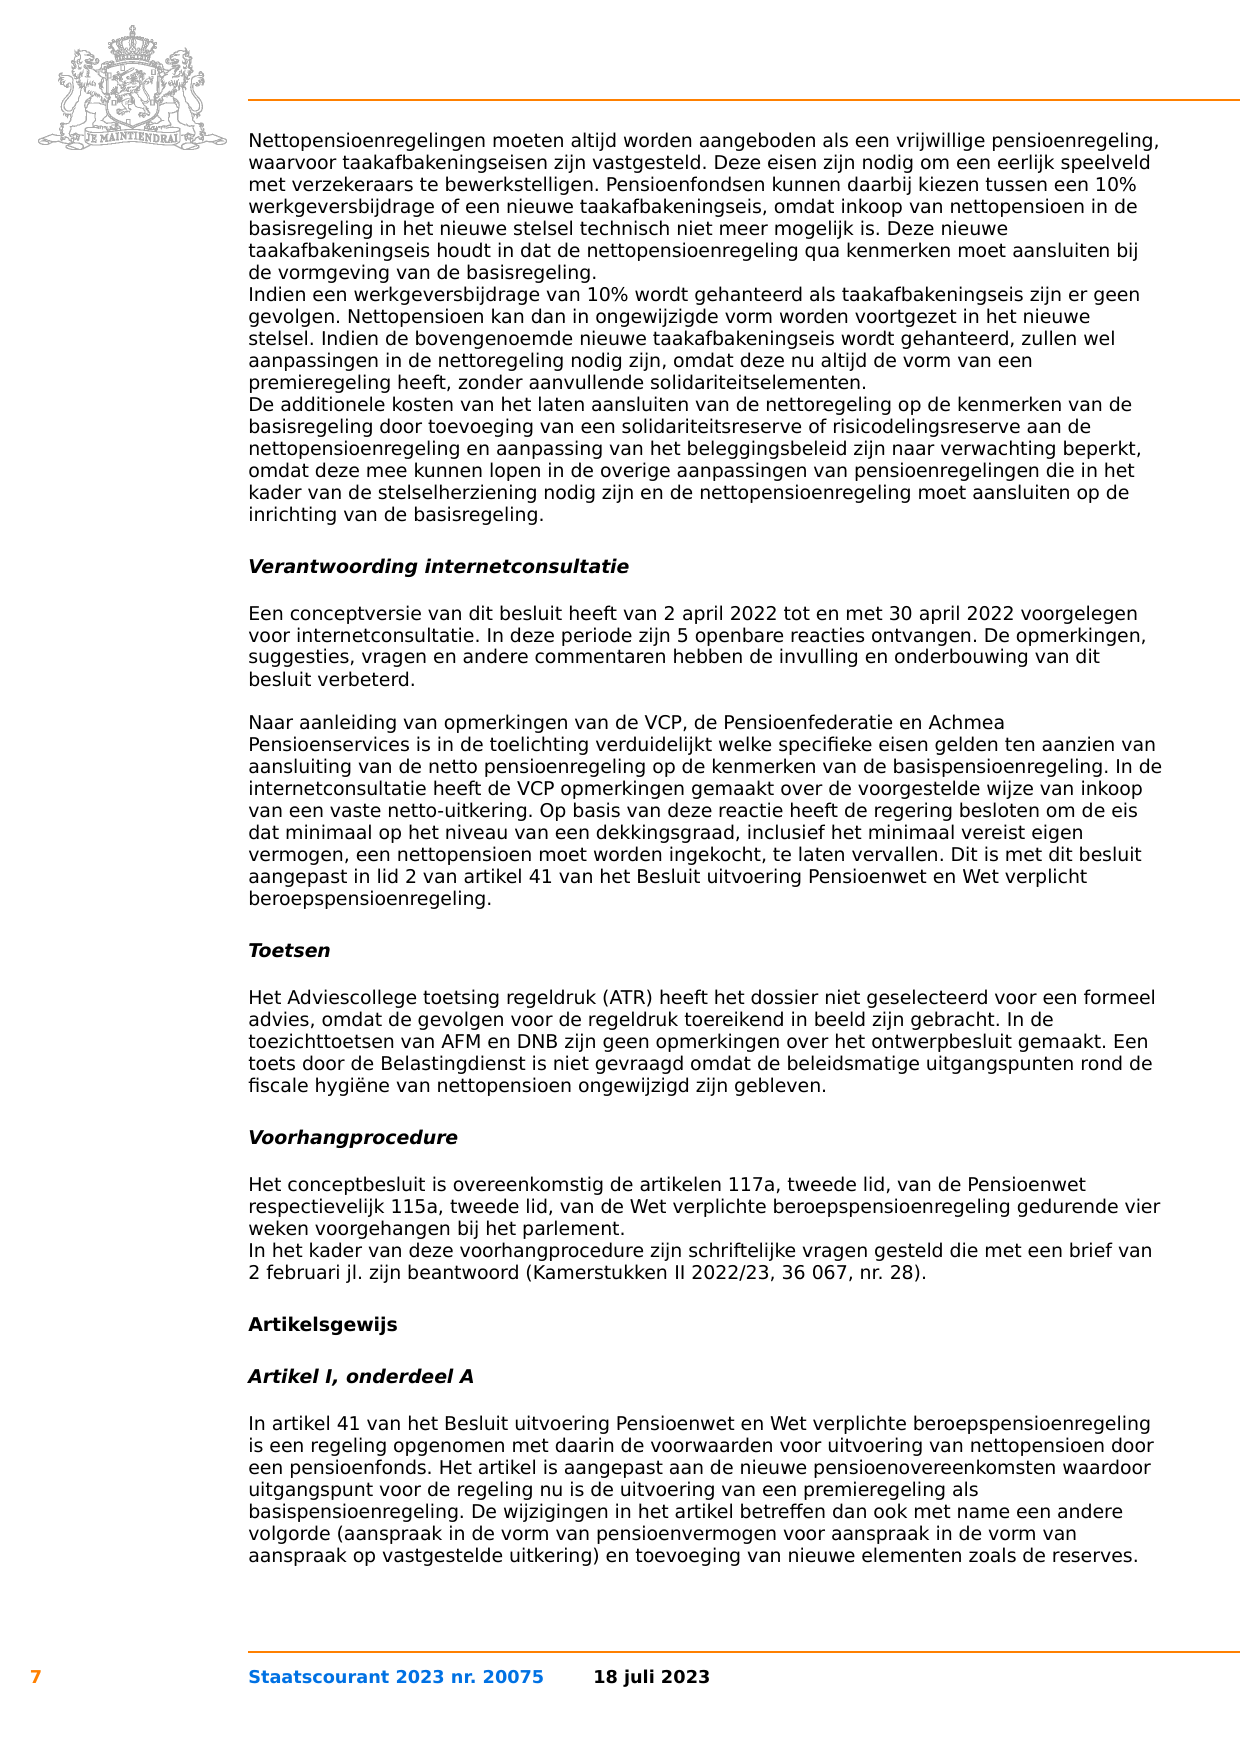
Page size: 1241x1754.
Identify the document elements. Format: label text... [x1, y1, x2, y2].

subtitle Verantwoording internetconsultatie [248, 556, 1163, 577]
picture [38, 25, 227, 150]
text Naar aanleiding van opmerkingen van de VCP, de Pensioenfederatie en Achmea Pensioenservices is in de toelichting verduidelijkt welke specifieke eisen gelden ten aanzien van aansluiting van de netto pensioenregeling op de kenmerken van de basispensioenregeling. In de internetconsultatie heeft de VCP opmerkingen gemaakt over de voorgestelde wijze van inkoop van een vaste netto-uitkering. Op basis van deze reactie heeft de regering besloten om de eis dat minimaal op het niveau van een dekkingsgraad, inclusief het minimaal vereist eigen vermogen, een nettopensioen moet worden ingekocht, te laten vervallen. Dit is met dit besluit aangepast in lid 2 van artikel 41 van het Besluit uitvoering Pensioenwet en Wet verplicht beroepspensioenregeling. [248, 712, 1163, 910]
text Indien een werkgeversbijdrage van 10% wordt gehanteerd als taakafbakeningseis zijn er geen gevolgen. Nettopensioen kan dan in ongewijzigde vorm worden voortgezet in het nieuwe stelsel. Indien de bovengenoemde nieuwe taakafbakeningseis wordt gehanteerd, zullen wel aanpassingen in de nettoregeling nodig zijn, omdat deze nu altijd de vorm van een premieregeling heeft, zonder aanvullende solidariteitselementen. [248, 284, 1163, 394]
text In het kader van deze voorhangprocedure zijn schriftelijke vragen gesteld die met een brief van 2 februari jl. zijn beantwoord (Kamerstukken II 2022/23, 36 067, nr. 28). [248, 1240, 1163, 1284]
text Een conceptversie van dit besluit heeft van 2 april 2022 tot en met 30 april 2022 voorgelegen voor internetconsultatie. In deze periode zijn 5 openbare reacties ontvangen. De opmerkingen, suggesties, vragen en andere commentaren hebben de invulling en onderbouwing van dit besluit verbeterd. [248, 602, 1163, 690]
text Nettopensioenregelingen moeten altijd worden aangeboden als een vrijwillige pensioenregeling, waarvoor taakafbakeningseisen zijn vastgesteld. Deze eisen zijn nodig om een eerlijk speelveld met verzekeraars te bewerkstelligen. Pensioenfondsen kunnen daarbij kiezen tussen een 10% werkgeversbijdrage of een nieuwe taakafbakeningseis, omdat inkoop van nettopensioen in de basisregeling in het nieuwe stelsel technisch niet meer mogelijk is. Deze nieuwe taakafbakeningseis houdt in dat de nettopensioenregeling qua kenmerken moet aansluiten bij de vormgeving van de basisregeling. [248, 130, 1163, 284]
text In artikel 41 van het Besluit uitvoering Pensioenwet en Wet verplichte beroepspensioenregeling is een regeling opgenomen met daarin de voorwaarden voor uitvoering van nettopensioen door een pensioenfonds. Het artikel is aangepast aan de nieuwe pensioenovereenkomsten waardoor uitgangspunt voor de regeling nu is de uitvoering van een premieregeling als basispensioenregeling. De wijzigingen in het artikel betreffen dan ook met name een andere volgorde (aanspraak in de vorm van pensioenvermogen voor aanspraak in de vorm van aanspraak op vastgestelde uitkering) en toevoeging van nieuwe elementen zoals de reserves. [248, 1413, 1163, 1567]
text Het Adviescollege toetsing regeldruk (ATR) heeft het dossier niet geselecteerd voor een formeel advies, omdat de gevolgen voor de regeldruk toereikend in beeld zijn gebracht. In de toezichttoetsen van AFM en DNB zijn geen opmerkingen over het ontwerpbesluit gemaakt. Een toets door de Belastingdienst is niet gevraagd omdat de beleidsmatige uitgangspunten rond de fiscale hygiëne van nettopensioen ongewijzigd zijn gebleven. [248, 987, 1163, 1097]
text De additionele kosten van het laten aansluiten van de nettoregeling op de kenmerken van de basisregeling door toevoeging van een solidariteitsreserve of risicodelingsreserve aan de nettopensioenregeling en aanpassing van het beleggingsbeleid zijn naar verwachting beperkt, omdat deze mee kunnen lopen in de overige aanpassingen van pensioenregelingen die in het kader van de stelselherziening nodig zijn en de nettopensioenregeling moet aansluiten op de inrichting van de basisregeling. [248, 394, 1163, 526]
text Het conceptbesluit is overeenkomstig de artikelen 117a, tweede lid, van de Pensioenwet respectievelijk 115a, tweede lid, van de Wet verplichte beroepspensioenregeling gedurende vier weken voorgehangen bij het parlement. [248, 1174, 1163, 1240]
subtitle Voorhangprocedure [248, 1127, 1163, 1149]
subtitle Toetsen [248, 940, 1163, 962]
subtitle Artikel I, onderdeel A [248, 1366, 1163, 1388]
subtitle Artikelsgewijs [248, 1314, 1163, 1336]
